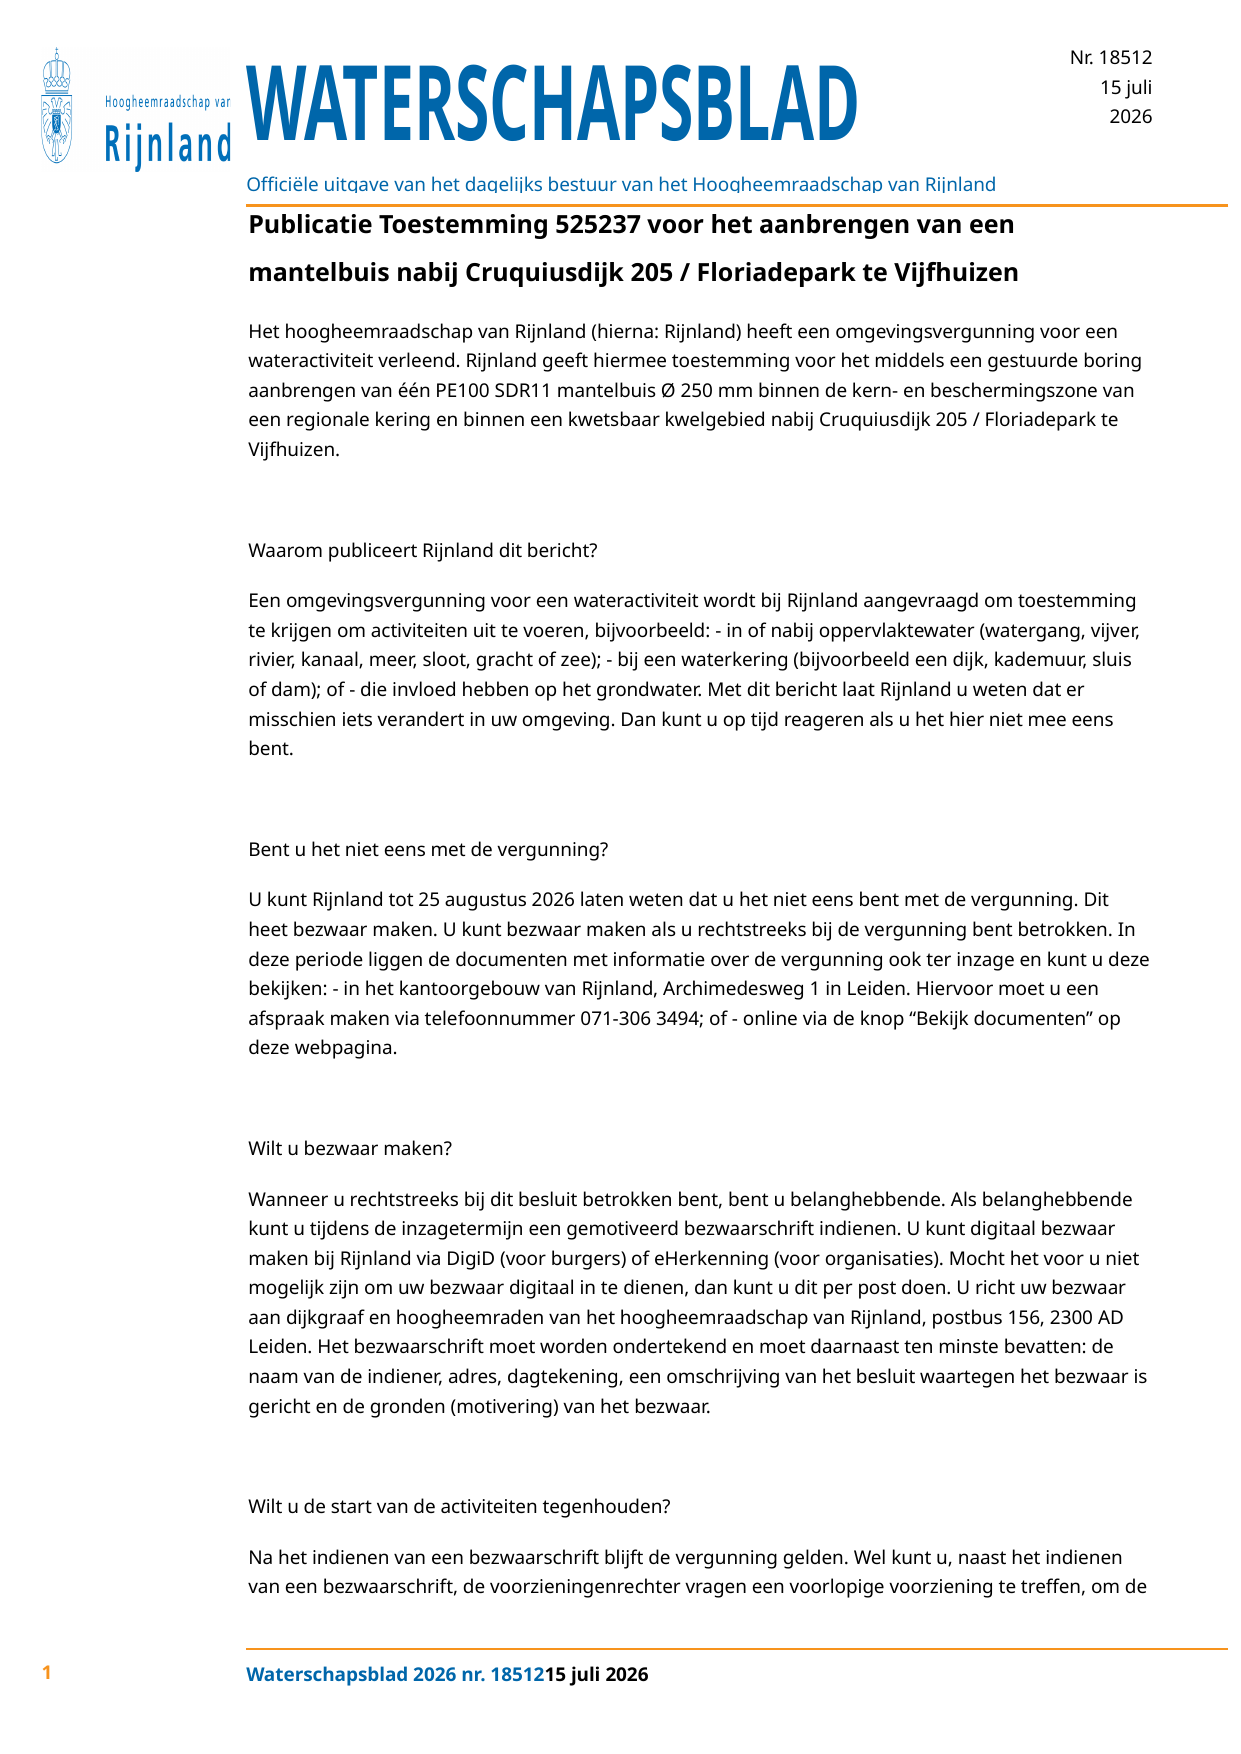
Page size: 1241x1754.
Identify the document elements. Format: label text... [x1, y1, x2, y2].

text Bent u het niet eens met de vergunning? [248, 836, 1152, 862]
text Wilt u de start van de activiteiten tegenhouden? [248, 1494, 1152, 1519]
text Het hoogheemraadschap van Rijnland (hierna: Rijnland) heeft een omgevingsvergunning voor een wateractiviteit verleend. Rijnland geeft hiermee toestemming voor het middels een gestuurde boring aanbrengen van één PE100 SDR11 mantelbuis Ø 250 mm binnen de kern- en beschermingszone van een regionale kering en binnen een kwetsbaar kwelgebied nabij Cruquiusdijk 205 / Floriadepark te Vijfhuizen. [248, 318, 1152, 462]
text Na het indienen van een bezwaarschrift blijft de vergunning gelden. Wel kunt u, naast het indienen van een bezwaarschrift, de voorzieningenrechter vragen een voorlopige voorziening te treffen, om de [248, 1544, 1152, 1599]
text U kunt Rijnland tot 25 augustus 2026 laten weten dat u het niet eens bent met de vergunning. Dit heet bezwaar maken. U kunt bezwaar maken als u rechtstreeks bij de vergunning bent betrokken. In deze periode liggen de documenten met informatie over de vergunning ook ter inzage en kunt u deze bekijken: - in het kantoorgebouw van Rijnland, Archimedesweg 1 in Leiden. Hiervoor moet u een afspraak maken via telefoonnummer 071-306 3494; of - online via de knop “Bekijk documenten” op deze webpagina. [248, 887, 1152, 1060]
picture [41, 47, 231, 172]
text Waarom publiceert Rijnland dit bericht? [248, 537, 1152, 563]
text Wilt u bezwaar maken? [248, 1135, 1152, 1161]
text Een omgevingsvergunning voor een wateractiviteit wordt bij Rijnland aangevraagd om toestemming te krijgen om activiteiten uit te voeren, bijvoorbeeld: - in of nabij oppervlaktewater (watergang, vijver, rivier, kanaal, meer, sloot, gracht of zee); - bij een waterkering (bijvoorbeeld een dijk, kademuur, sluis of dam); of - die invloed hebben op het grondwater. Met dit bericht laat Rijnland u weten dat er misschien iets verandert in uw omgeving. Dan kunt u op tijd reageren als u het hier niet mee eens bent. [248, 587, 1152, 761]
text Wanneer u rechtstreeks bij dit besluit betrokken bent, bent u belanghebbende. Als belanghebbende kunt u tijdens de inzagetermijn een gemotiveerd bezwaarschrift indienen. U kunt digitaal bezwaar maken bij Rijnland via DigiD (voor burgers) of eHerkenning (voor organisaties). Mocht het voor u niet mogelijk zijn om uw bezwaar digitaal in te dienen, dan kunt u dit per post doen. U richt uw bezwaar aan dijkgraaf en hoogheemraden van het hoogheemraadschap van Rijnland, postbus 156, 2300 AD Leiden. Het bezwaarschrift moet worden ondertekend en moet daarnaast ten minste bevatten: de naam van de indiener, adres, dagtekening, een omschrijving van het besluit waartegen het bezwaar is gericht en de gronden (motivering) van het bezwaar. [248, 1186, 1152, 1419]
text Publicatie Toestemming 525237 voor het aanbrengen van een mantelbuis nabij Cruquiusdijk 205 / Floriadepark te Vijfhuizen [248, 207, 1152, 288]
